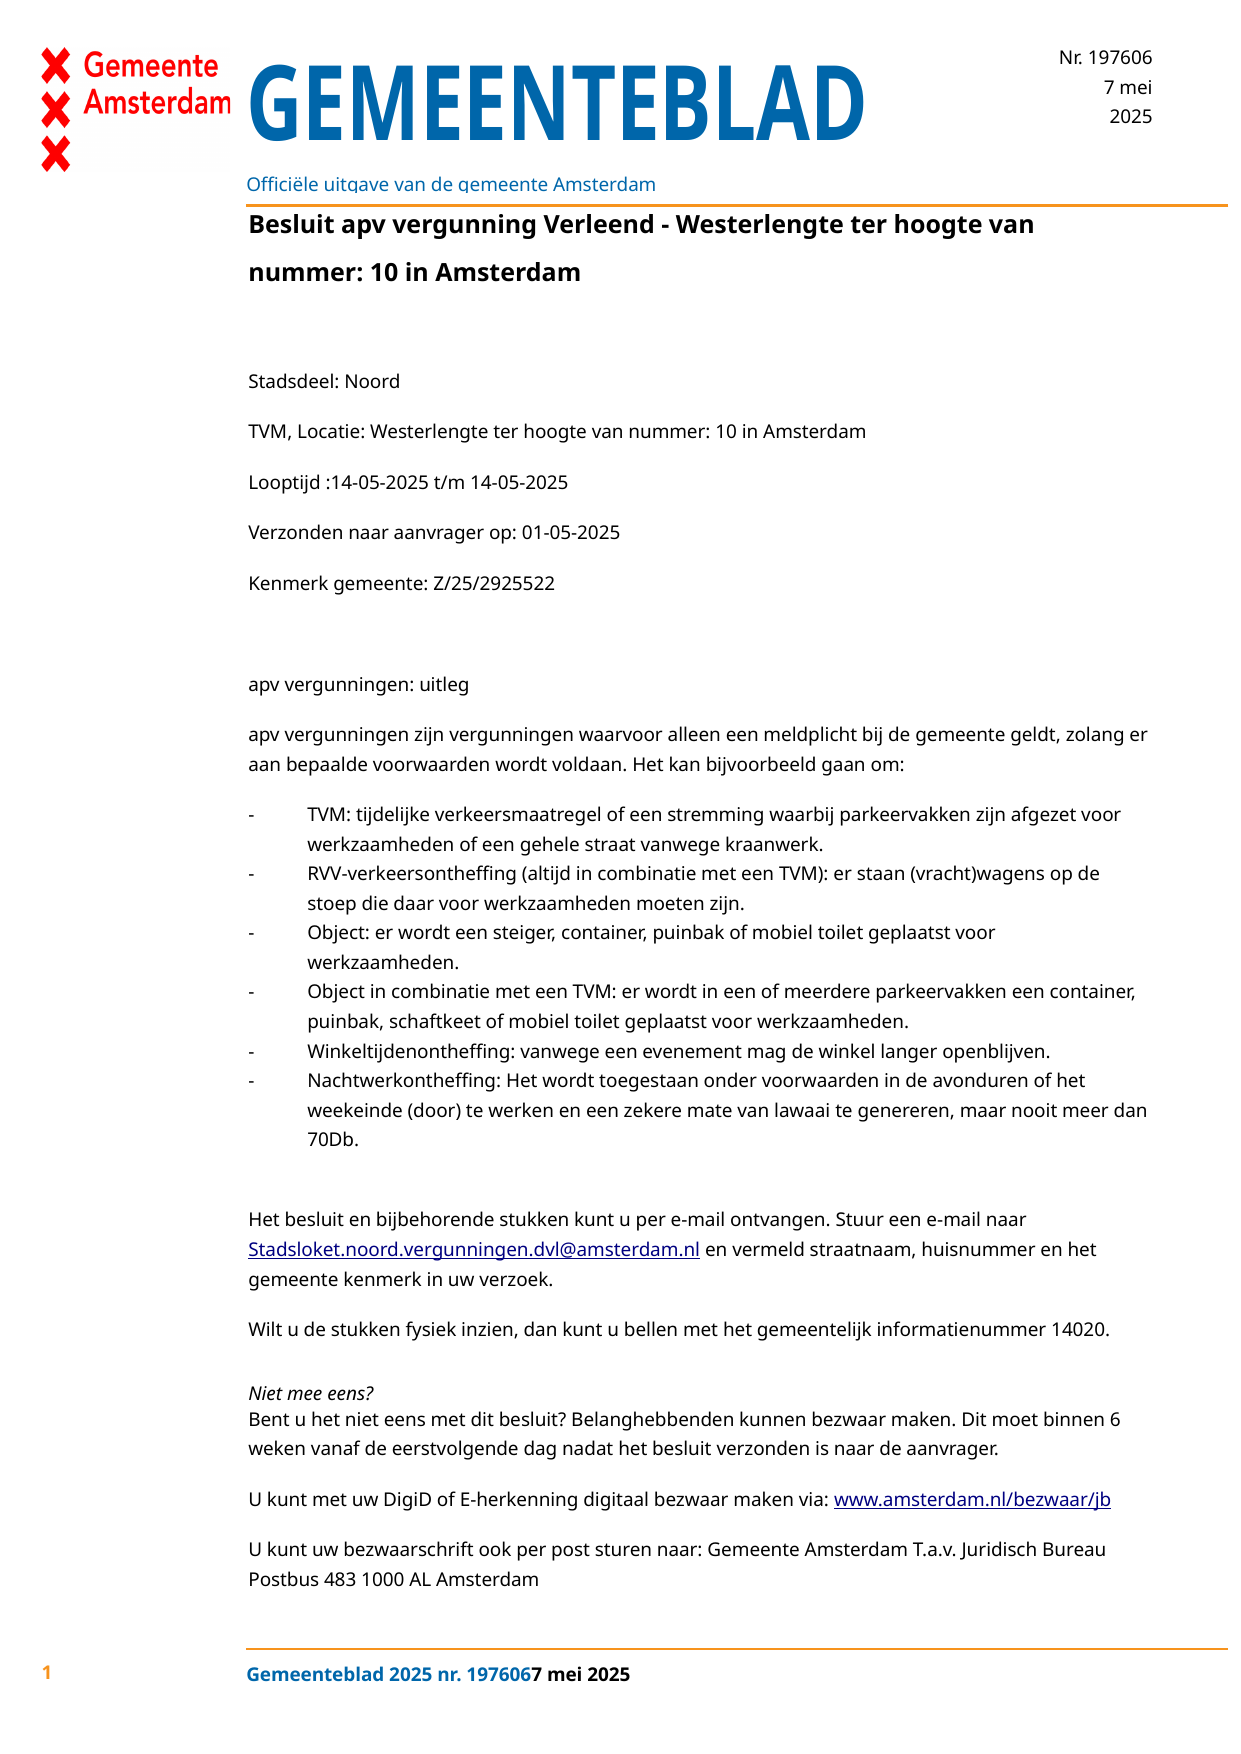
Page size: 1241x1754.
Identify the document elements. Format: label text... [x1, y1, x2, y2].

text Wilt u de stukken fysiek inzien, dan kunt u bellen met het gemeentelijk informatienummer 14020. [248, 1316, 1152, 1342]
text Looptijd :14-05-2025 t/m 14-05-2025 [248, 469, 1152, 495]
text Stadsdeel: Noord [248, 368, 1152, 394]
text Bent u het niet eens met dit besluit? Belanghebbenden kunnen bezwaar maken. Dit moet binnen 6 weken vanaf de eerstvolgende dag nadat het besluit verzonden is naar de aanvrager. [248, 1406, 1152, 1461]
text TVM, Locatie: Westerlengte ter hoogte van nummer: 10 in Amsterdam [248, 419, 1152, 444]
text Besluit apv vergunning Verleend - Westerlengte ter hoogte van nummer: 10 in Amsterdam [248, 207, 1152, 288]
list TVM: tijdelijke verkeersmaatregel of een stremming waarbij parkeervakken zijn afgezet voor werkzaamheden of een gehele straat vanwege kraanwerk. [248, 801, 1152, 857]
text Niet mee eens? [248, 1380, 1152, 1406]
text Het besluit en bijbehorende stukken kunt u per e-mail ontvangen. Stuur een e-mail naar Stadsloket.noord.vergunningen.dvl@amsterdam.nl en vermeld straatnaam, huisnummer en het gemeente kenmerk in uw verzoek. [248, 1207, 1152, 1292]
text apv vergunningen zijn vergunningen waarvoor alleen een meldplicht bij de gemeente geldt, zolang er aan bepaalde voorwaarden wordt voldaan. Het kan bijvoorbeeld gaan om: [248, 721, 1152, 777]
picture [41, 47, 231, 172]
text U kunt met uw DigiD of E-herkenning digitaal bezwaar maken via: www.amsterdam.nl/bezwaar/jb [248, 1486, 1152, 1512]
text Kenmerk gemeente: Z/25/2925522 [248, 570, 1152, 596]
list Nachtwerkontheffing: Het wordt toegestaan onder voorwaarden in de avonduren of het weekeinde (door) te werken en een zekere mate van lawaai te genereren, maar nooit meer dan 70Db. [248, 1067, 1152, 1152]
text U kunt uw bezwaarschrift ook per post sturen naar: Gemeente Amsterdam T.a.v. Juridisch Bureau Postbus 483 1000 AL Amsterdam [248, 1536, 1152, 1592]
text Verzonden naar aanvrager op: 01-05-2025 [248, 519, 1152, 545]
list Object in combinatie met een TVM: er wordt in een of meerdere parkeervakken een container, puinbak, schaftkeet of mobiel toilet geplaatst voor werkzaamheden. [248, 979, 1152, 1034]
text apv vergunningen: uitleg [248, 671, 1152, 697]
list RVV-verkeersontheffing (altijd in combinatie met een TVM): er staan (vracht)wagens op de stoep die daar voor werkzaamheden moeten zijn. [248, 860, 1152, 916]
list Object: er wordt een steiger, container, puinbak of mobiel toilet geplaatst voor werkzaamheden. [248, 919, 1152, 975]
list Winkeltijdenontheffing: vanwege een evenement mag de winkel langer openblijven. [248, 1038, 1152, 1064]
